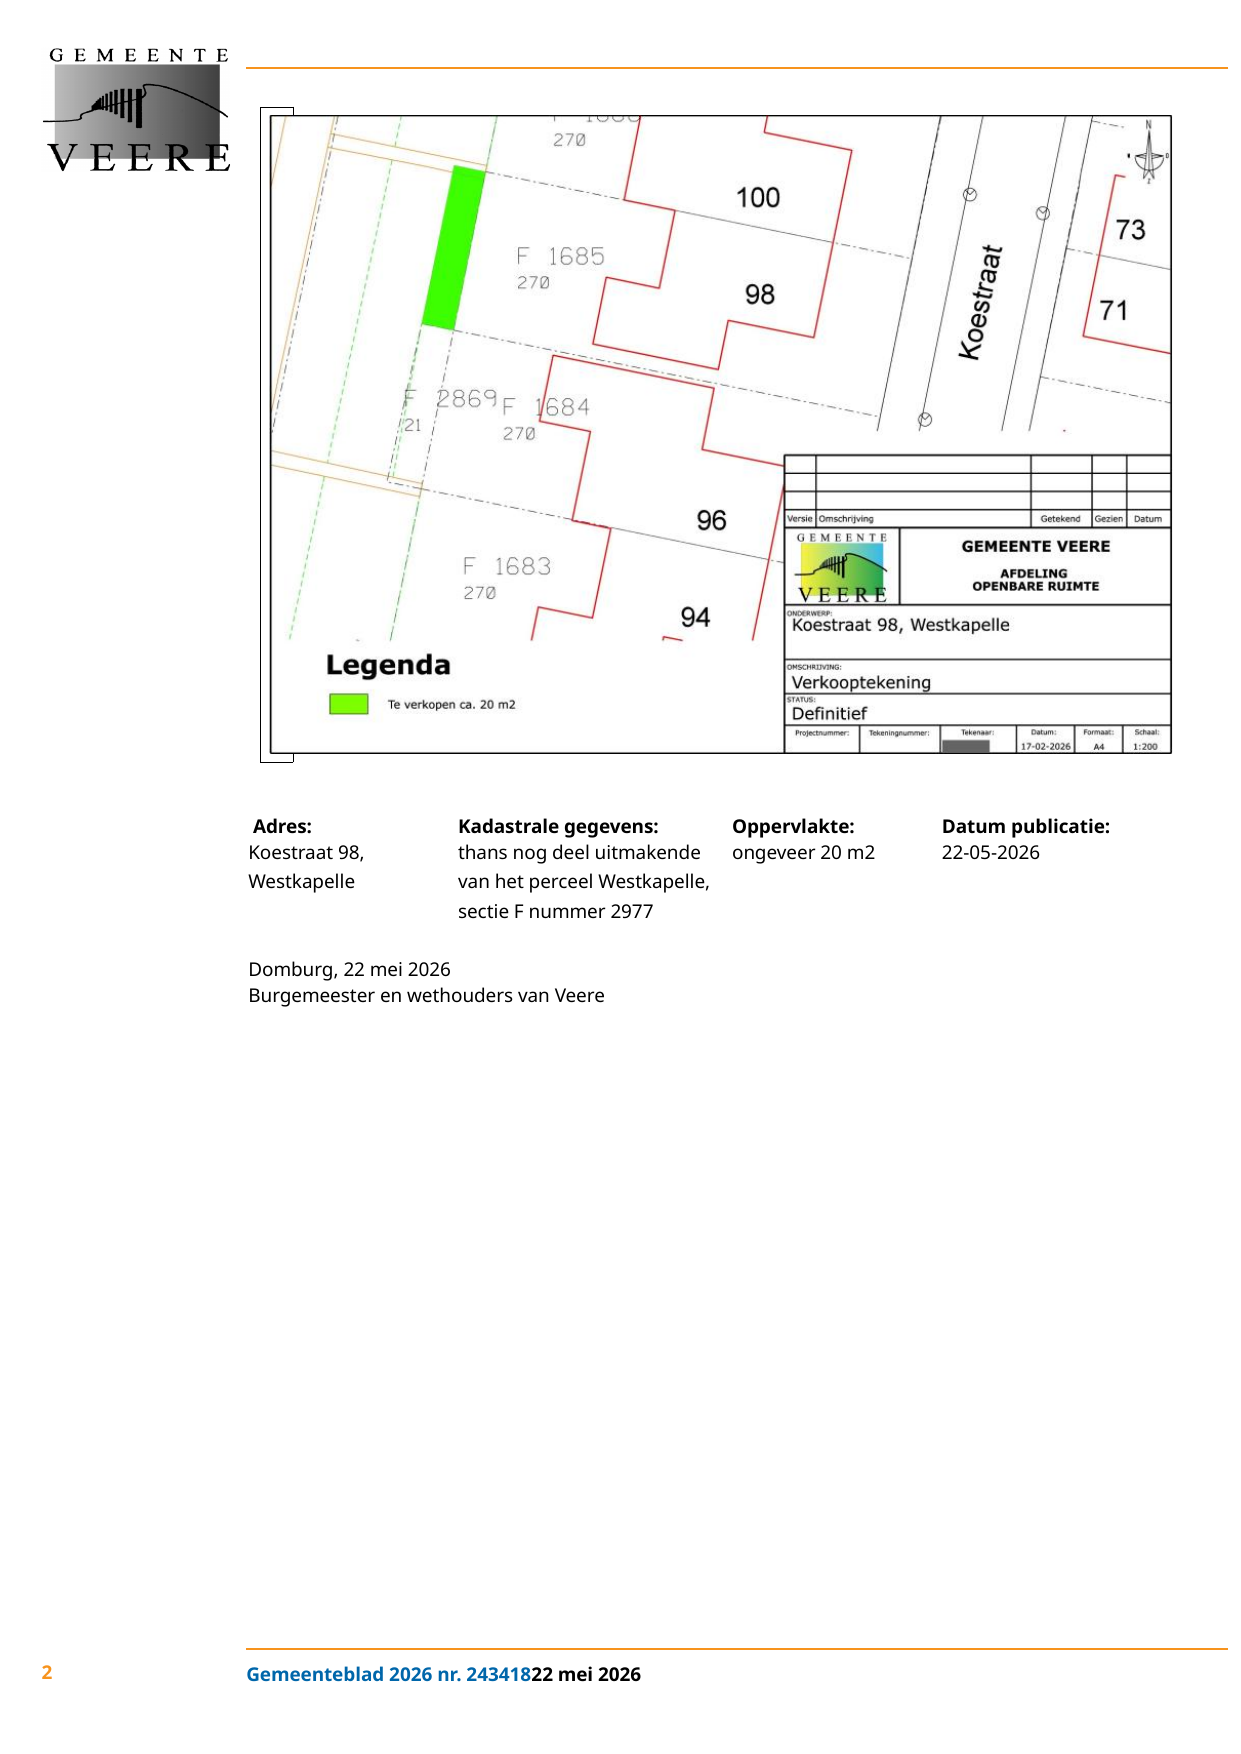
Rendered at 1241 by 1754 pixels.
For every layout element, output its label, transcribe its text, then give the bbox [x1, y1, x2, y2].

table_header Oppervlakte: [732, 813, 942, 839]
picture [41, 47, 231, 172]
picture [268, 115, 1173, 754]
table_header Datum publicatie: [942, 813, 1152, 839]
table_cell 22-05-2026 [942, 839, 1152, 924]
table_header Adres: [248, 813, 458, 839]
table_cell thans nog deel uitmakende van het perceel Westkapelle, sectie F nummer 2977 [458, 839, 732, 924]
table_header Kadastrale gegevens: [458, 813, 732, 839]
text Burgemeester en wethouders van Veere [248, 982, 1152, 1008]
table_cell Koestraat 98, Westkapelle [248, 839, 458, 924]
table_cell ongeveer 20 m2 [732, 839, 942, 924]
text Domburg, 22 mei 2026 [248, 957, 1152, 982]
